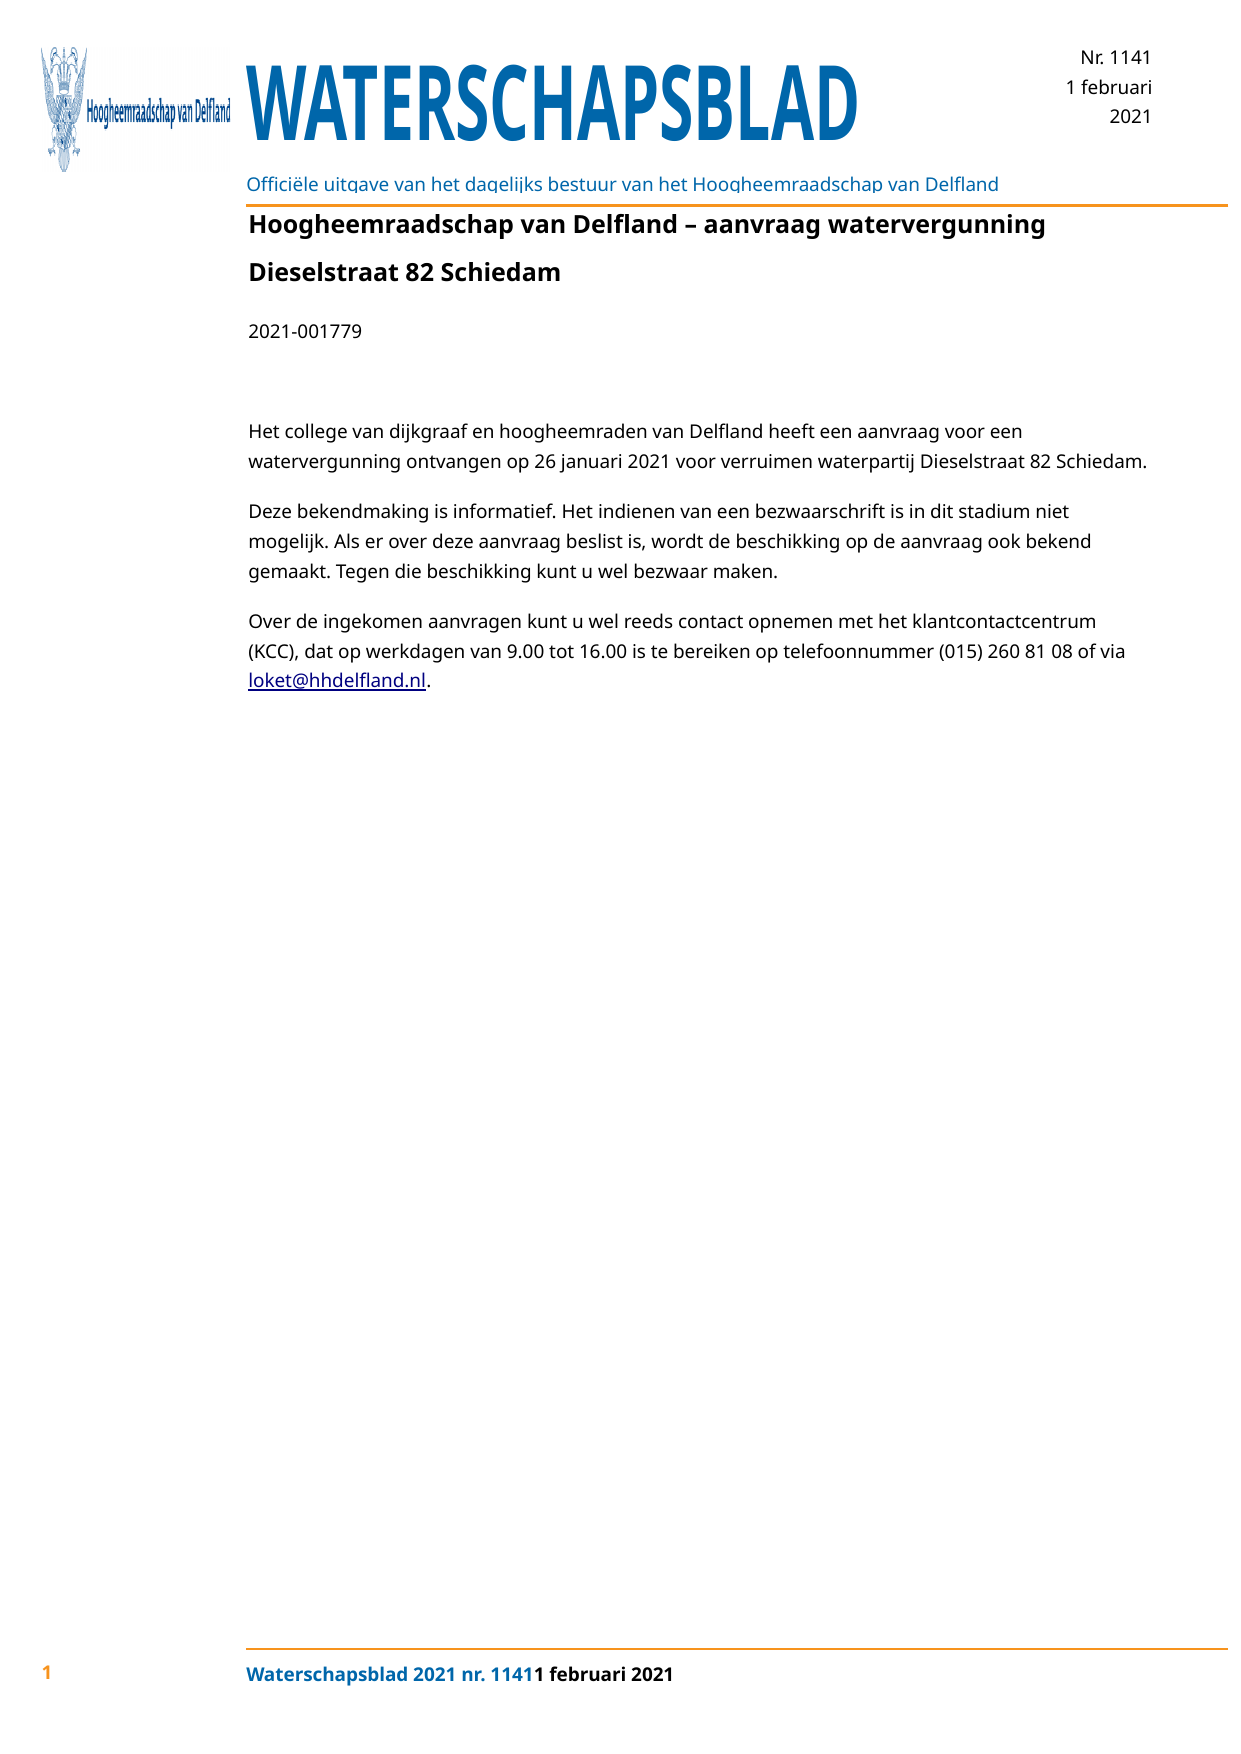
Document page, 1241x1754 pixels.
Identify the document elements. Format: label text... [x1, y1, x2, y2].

text Deze bekendmaking is informatief. Het indienen van een bezwaarschrift is in dit stadium niet mogelijk. Als er over deze aanvraag beslist is, wordt de beschikking op de aanvraag ook bekend gemaakt. Tegen die beschikking kunt u wel bezwaar maken. [248, 499, 1152, 584]
text 2021-001779 [248, 318, 1152, 344]
picture [41, 47, 231, 172]
text Hoogheemraadschap van Delfland – aanvraag watervergunning Dieselstraat 82 Schiedam [248, 207, 1152, 288]
text Het college van dijkgraaf en hoogheemraden van Delfland heeft een aanvraag voor een watervergunning ontvangen op 26 januari 2021 voor verruimen waterpartij Dieselstraat 82 Schiedam. [248, 419, 1152, 474]
text Over de ingekomen aanvragen kunt u wel reeds contact opnemen met het klantcontactcentrum (KCC), dat op werkdagen van 9.00 tot 16.00 is te bereiken op telefoonnummer (015) 260 81 08 of via loket@hhdelfland.nl. [248, 608, 1152, 693]
